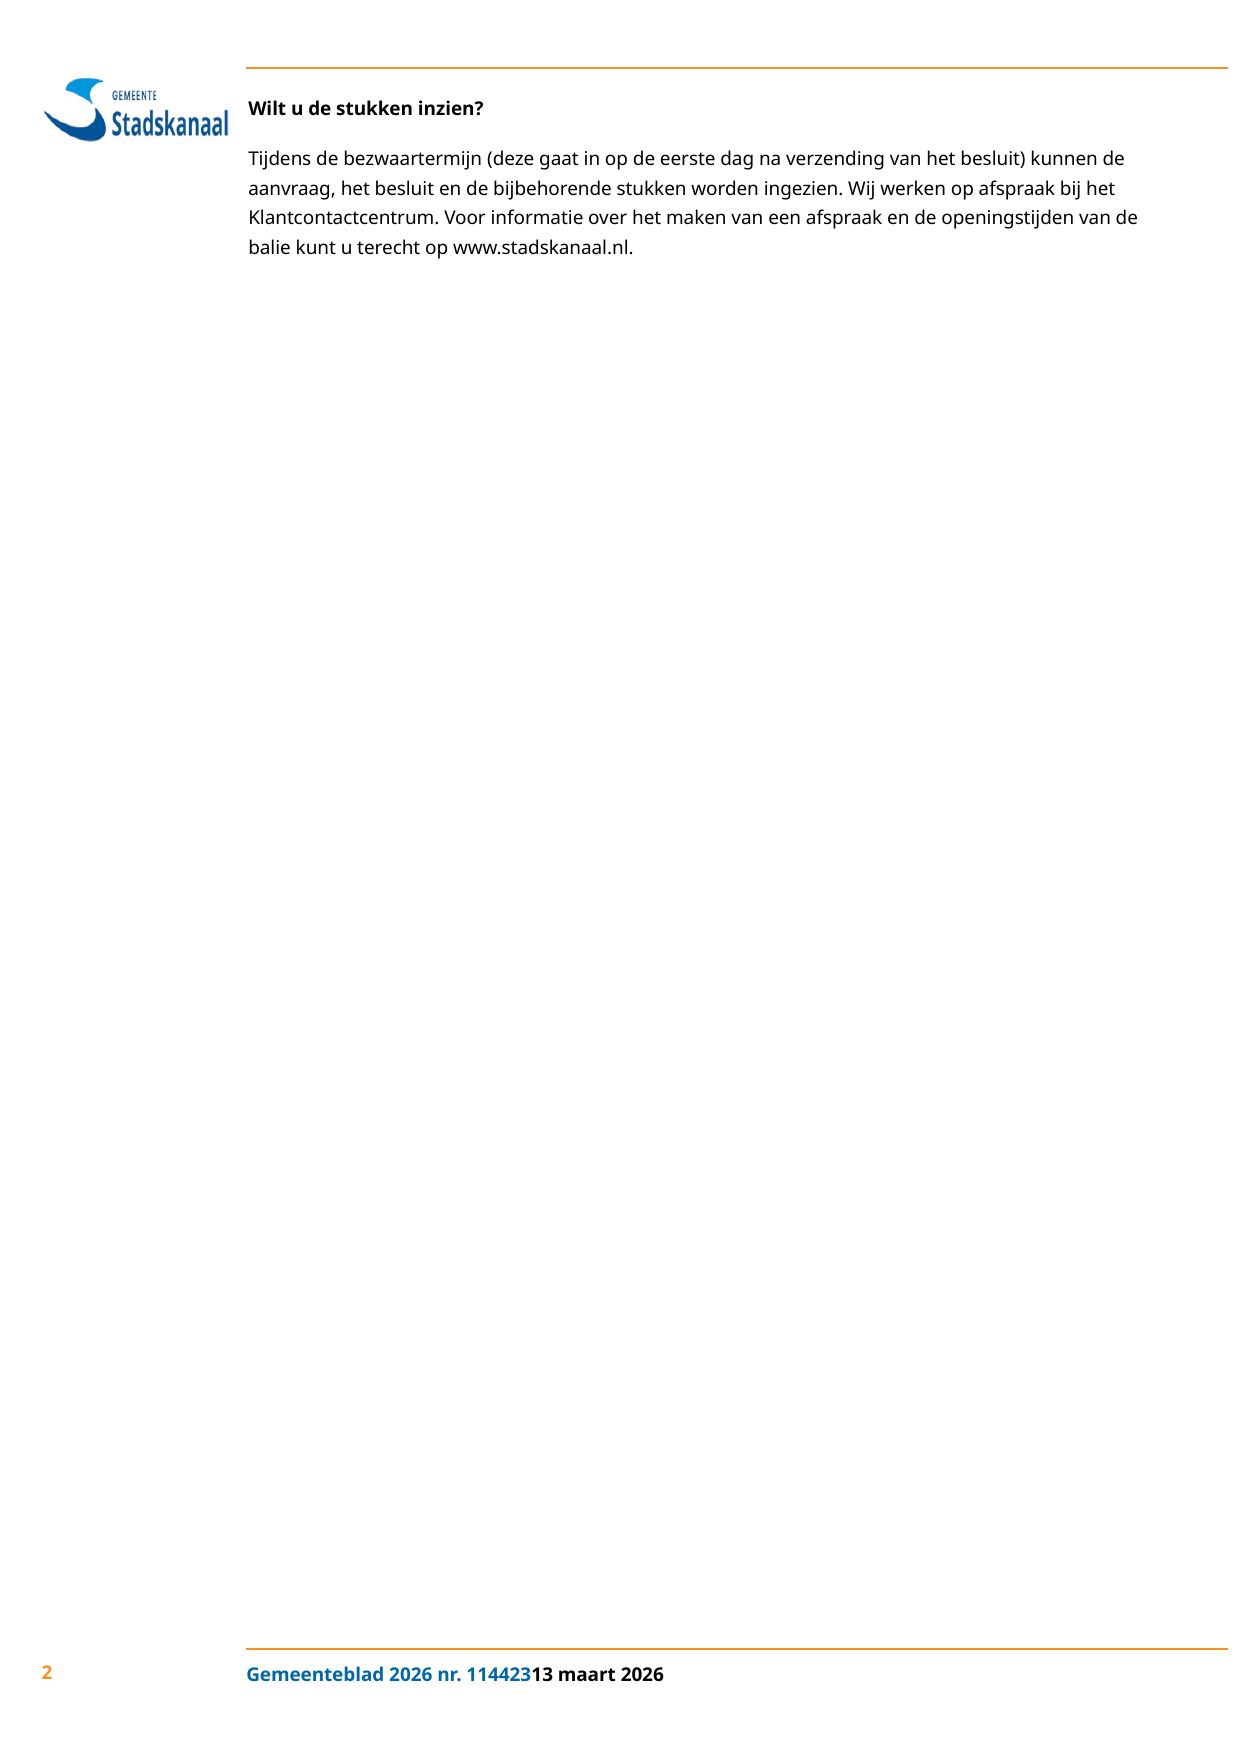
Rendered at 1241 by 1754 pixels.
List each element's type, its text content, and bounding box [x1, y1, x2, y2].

text Tijdens de bezwaartermijn (deze gaat in op de eerste dag na verzending van het besluit) kunnen de aanvraag, het besluit en de bijbehorende stukken worden ingezien. Wij werken op afspraak bij het Klantcontactcentrum. Voor informatie over het maken van een afspraak en de openingstijden van de balie kunt u terecht op www.stadskanaal.nl. [248, 145, 1152, 260]
picture [41, 47, 231, 172]
text Wilt u de stukken inzien? [248, 95, 1152, 121]
